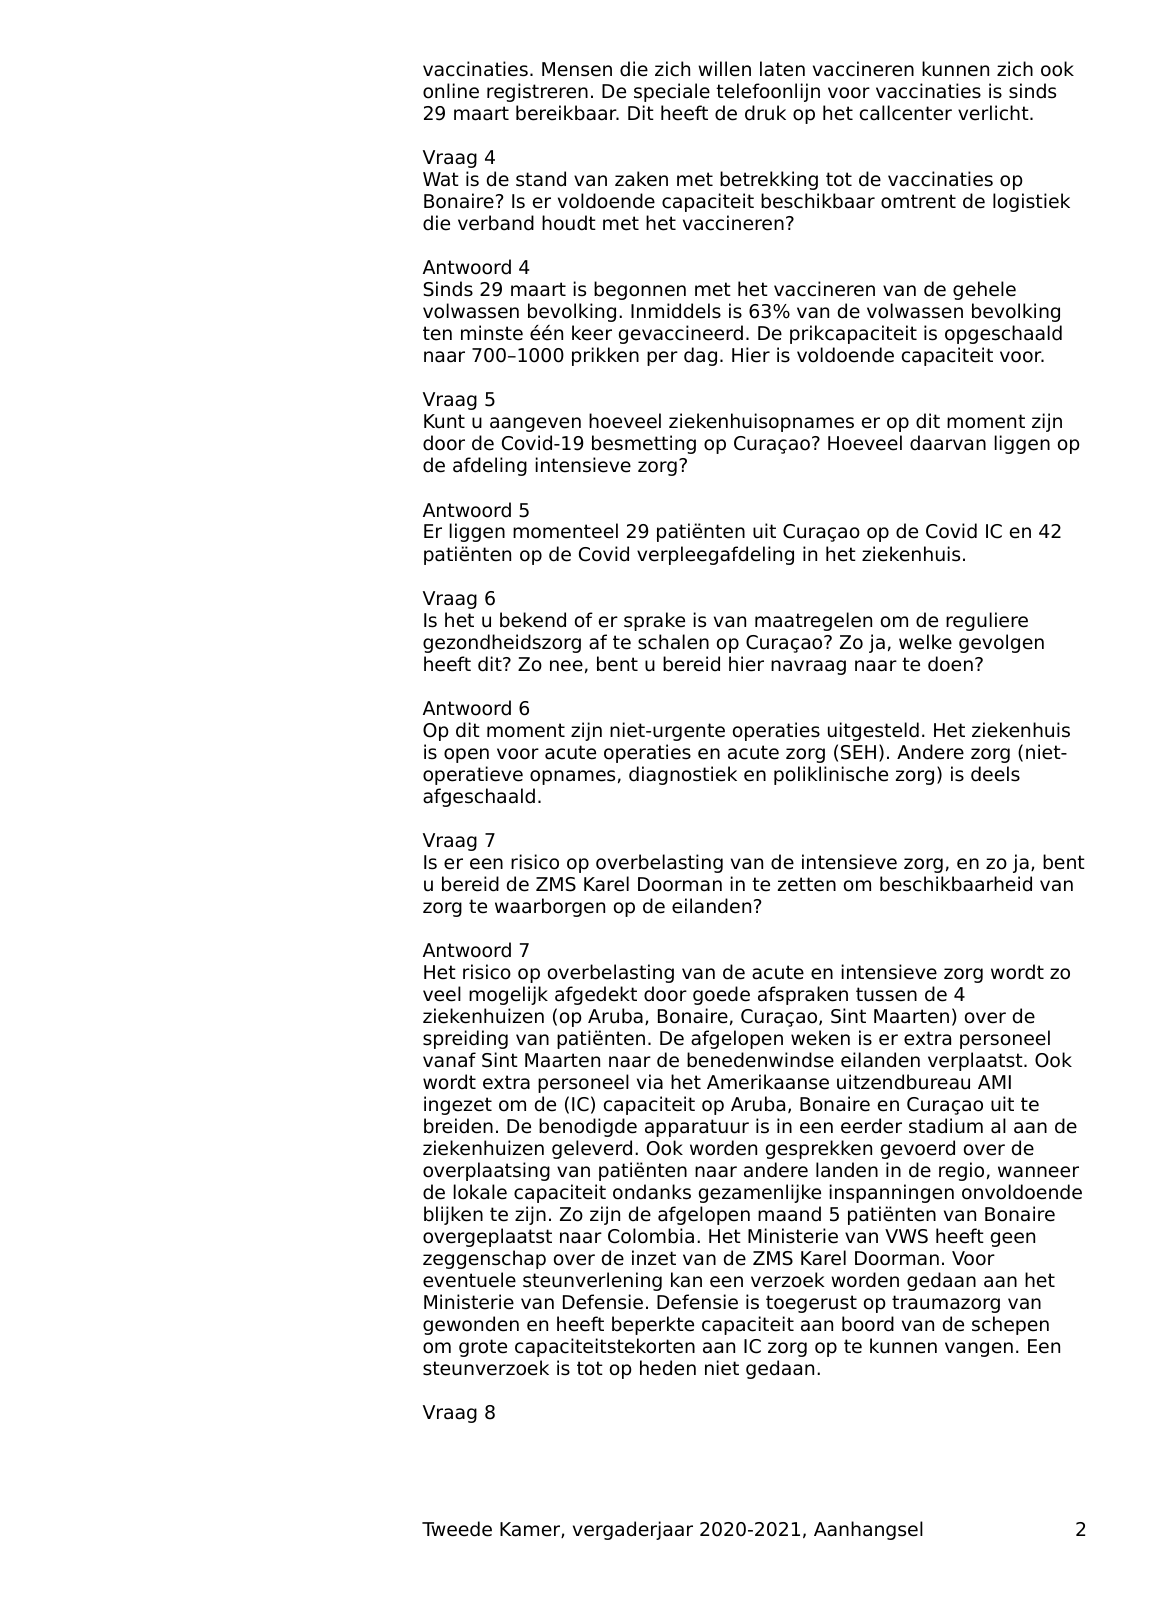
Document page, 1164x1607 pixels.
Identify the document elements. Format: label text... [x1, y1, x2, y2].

text Vraag 7 [422, 830, 1087, 852]
text Antwoord 5 [422, 499, 1087, 521]
text Vraag 5 [422, 389, 1087, 411]
text Op dit moment zijn niet-urgente operaties uitgesteld. Het ziekenhuis is open voor acute operaties en acute zorg (SEH). Andere zorg (niet-operatieve opnames, diagnostiek en poliklinische zorg) is deels afgeschaald. [422, 720, 1087, 808]
text vaccinaties. Mensen die zich willen laten vaccineren kunnen zich ook online registreren. De speciale telefoonlijn voor vaccinaties is sinds 29 maart bereikbaar. Dit heeft de druk op het callcenter verlicht. [422, 59, 1087, 125]
text Het risico op overbelasting van de acute en intensieve zorg wordt zo veel mogelijk afgedekt door goede afspraken tussen de 4 ziekenhuizen (op Aruba, Bonaire, Curaçao, Sint Maarten) over de spreiding van patiënten. De afgelopen weken is er extra personeel vanaf Sint Maarten naar de benedenwindse eilanden verplaatst. Ook wordt extra personeel via het Amerikaanse uitzendbureau AMI ingezet om de (IC) capaciteit op Aruba, Bonaire en Curaçao uit te breiden. De benodigde apparatuur is in een eerder stadium al aan de ziekenhuizen geleverd. Ook worden gesprekken gevoerd over de overplaatsing van patiënten naar andere landen in de regio, wanneer de lokale capaciteit ondanks gezamenlijke inspanningen onvoldoende blijken te zijn. Zo zijn de afgelopen maand 5 patiënten van Bonaire overgeplaatst naar Colombia. Het Ministerie van VWS heeft geen zeggenschap over de inzet van de ZMS Karel Doorman. Voor eventuele steunverlening kan een verzoek worden gedaan aan het Ministerie van Defensie. Defensie is toegerust op traumazorg van gewonden en heeft beperkte capaciteit aan boord van de schepen om grote capaciteitstekorten aan IC zorg op te kunnen vangen. Een steunverzoek is tot op heden niet gedaan. [422, 962, 1087, 1379]
text Er liggen momenteel 29 patiënten uit Curaçao op de Covid IC en 42 patiënten op de Covid verpleegafdeling in het ziekenhuis. [422, 521, 1087, 565]
text Antwoord 7 [422, 940, 1087, 962]
text Sinds 29 maart is begonnen met het vaccineren van de gehele volwassen bevolking. Inmiddels is 63% van de volwassen bevolking ten minste één keer gevaccineerd. De prikcapaciteit is opgeschaald naar 700–1000 prikken per dag. Hier is voldoende capaciteit voor. [422, 279, 1087, 367]
text Antwoord 6 [422, 698, 1087, 720]
text Vraag 8 [422, 1402, 1087, 1424]
text Wat is de stand van zaken met betrekking tot de vaccinaties op Bonaire? Is er voldoende capaciteit beschikbaar omtrent de logistiek die verband houdt met het vaccineren? [422, 169, 1087, 235]
text Is er een risico op overbelasting van de intensieve zorg, en zo ja, bent u bereid de ZMS Karel Doorman in te zetten om beschikbaarheid van zorg te waarborgen op de eilanden? [422, 852, 1087, 918]
text Kunt u aangeven hoeveel ziekenhuisopnames er op dit moment zijn door de Covid-19 besmetting op Curaçao? Hoeveel daarvan liggen op de afdeling intensieve zorg? [422, 411, 1087, 477]
text Vraag 6 [422, 588, 1087, 609]
text Vraag 4 [422, 147, 1087, 169]
text Is het u bekend of er sprake is van maatregelen om de reguliere gezondheidszorg af te schalen op Curaçao? Zo ja, welke gevolgen heeft dit? Zo nee, bent u bereid hier navraag naar te doen? [422, 609, 1087, 676]
text Antwoord 4 [422, 257, 1087, 279]
